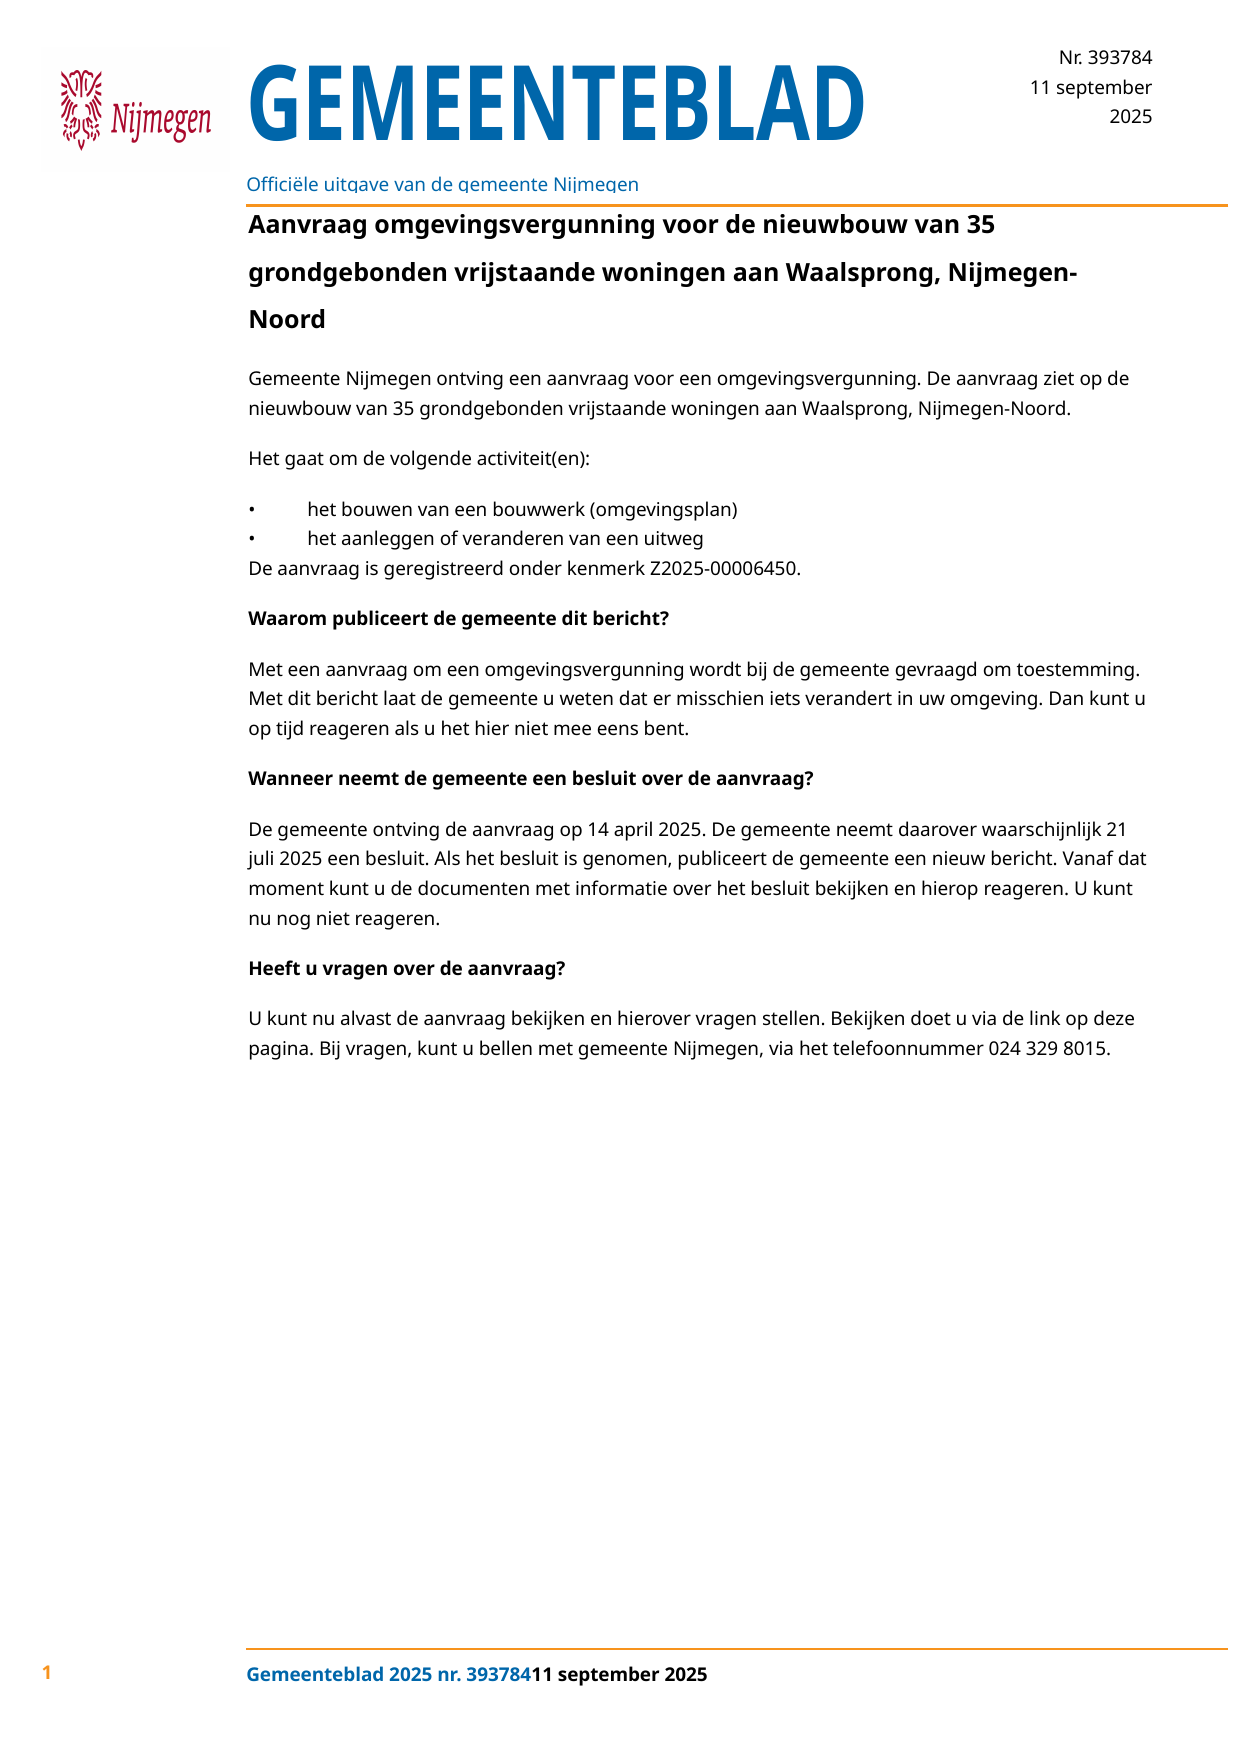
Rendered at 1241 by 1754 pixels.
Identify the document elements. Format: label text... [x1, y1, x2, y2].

text De gemeente ontving de aanvraag op 14 april 2025. De gemeente neemt daarover waarschijnlijk 21 juli 2025 een besluit. Als het besluit is genomen, publiceert de gemeente een nieuw bericht. Vanaf dat moment kunt u de documenten met informatie over het besluit bekijken en hierop reageren. U kunt nu nog niet reageren. [248, 816, 1152, 930]
text Heeft u vragen over de aanvraag? [248, 955, 1152, 981]
list het aanleggen of veranderen van een uitweg [248, 526, 1152, 551]
text De aanvraag is geregistreerd onder kenmerk Z2025-00006450. [248, 555, 1152, 581]
text Gemeente Nijmegen ontving een aanvraag voor een omgevingsvergunning. De aanvraag ziet op de nieuwbouw van 35 grondgebonden vrijstaande woningen aan Waalsprong, Nijmegen-Noord. [248, 366, 1152, 421]
text Waarom publiceert de gemeente dit bericht? [248, 606, 1152, 631]
text Met een aanvraag om een omgevingsvergunning wordt bij de gemeente gevraagd om toestemming. Met dit bericht laat de gemeente u weten dat er misschien iets verandert in uw omgeving. Dan kunt u op tijd reageren als u het hier niet mee eens bent. [248, 656, 1152, 741]
list het bouwen van een bouwwerk (omgevingsplan) [248, 496, 1152, 522]
picture [41, 47, 231, 172]
text U kunt nu alvast de aanvraag bekijken en hierover vragen stellen. Bekijken doet u via de link op deze pagina. Bij vragen, kunt u bellen met gemeente Nijmegen, via het telefoonnummer 024 329 8015. [248, 1006, 1152, 1061]
text Aanvraag omgevingsvergunning voor de nieuwbouw van 35 grondgebonden vrijstaande woningen aan Waalsprong, Nijmegen-Noord [248, 207, 1152, 336]
text Het gaat om de volgende activiteit(en): [248, 446, 1152, 471]
text Wanneer neemt de gemeente een besluit over de aanvraag? [248, 766, 1152, 791]
